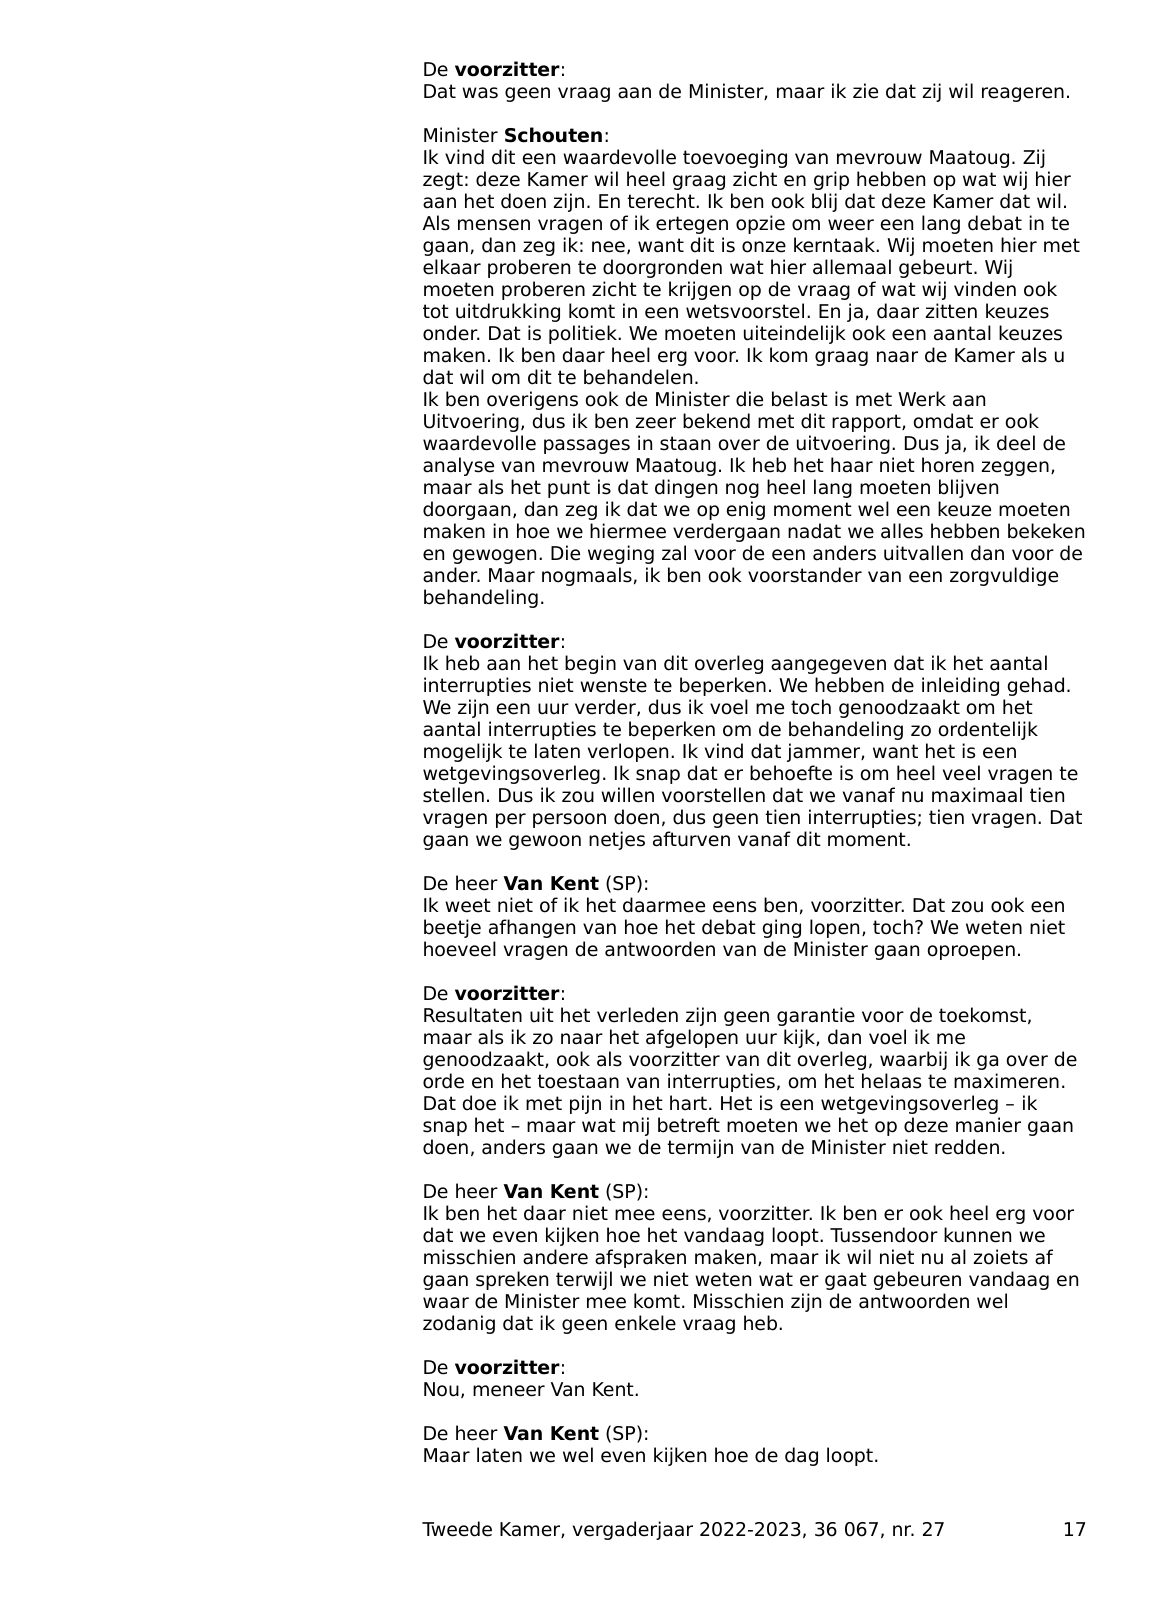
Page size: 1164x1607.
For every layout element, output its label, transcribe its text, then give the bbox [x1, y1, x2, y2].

text Nou, meneer Van Kent. [422, 1379, 1087, 1401]
text De voorzitter: [422, 983, 1087, 1005]
text Ik heb aan het begin van dit overleg aangegeven dat ik het aantal interrupties niet wenste te beperken. We hebben de inleiding gehad. We zijn een uur verder, dus ik voel me toch genoodzaakt om het aantal interrupties te beperken om de behandeling zo ordentelijk mogelijk te laten verlopen. Ik vind dat jammer, want het is een wetgevingsoverleg. Ik snap dat er behoefte is om heel veel vragen te stellen. Dus ik zou willen voorstellen dat we vanaf nu maximaal tien vragen per persoon doen, dus geen tien interrupties; tien vragen. Dat gaan we gewoon netjes afturven vanaf dit moment. [422, 653, 1087, 851]
text Ik weet niet of ik het daarmee eens ben, voorzitter. Dat zou ook een beetje afhangen van hoe het debat ging lopen, toch? We weten niet hoeveel vragen de antwoorden van de Minister gaan oproepen. [422, 895, 1087, 961]
text De voorzitter: [422, 1357, 1087, 1379]
text Ik vind dit een waardevolle toevoeging van mevrouw Maatoug. Zij zegt: deze Kamer wil heel graag zicht en grip hebben op wat wij hier aan het doen zijn. En terecht. Ik ben ook blij dat deze Kamer dat wil. Als mensen vragen of ik ertegen opzie om weer een lang debat in te gaan, dan zeg ik: nee, want dit is onze kerntaak. Wij moeten hier met elkaar proberen te doorgronden wat hier allemaal gebeurt. Wij moeten proberen zicht te krijgen op de vraag of wat wij vinden ook tot uitdrukking komt in een wetsvoorstel. En ja, daar zitten keuzes onder. Dat is politiek. We moeten uiteindelijk ook een aantal keuzes maken. Ik ben daar heel erg voor. Ik kom graag naar de Kamer als u dat wil om dit te behandelen. [422, 147, 1087, 389]
text Resultaten uit het verleden zijn geen garantie voor de toekomst, maar als ik zo naar het afgelopen uur kijk, dan voel ik me genoodzaakt, ook als voorzitter van dit overleg, waarbij ik ga over de orde en het toestaan van interrupties, om het helaas te maximeren. Dat doe ik met pijn in het hart. Het is een wetgevingsoverleg – ik snap het – maar wat mij betreft moeten we het op deze manier gaan doen, anders gaan we de termijn van de Minister niet redden. [422, 1005, 1087, 1159]
text De voorzitter: [422, 59, 1087, 81]
text De voorzitter: [422, 631, 1087, 653]
text Maar laten we wel even kijken hoe de dag loopt. [422, 1445, 1087, 1467]
text Dat was geen vraag aan de Minister, maar ik zie dat zij wil reageren. [422, 81, 1087, 103]
text De heer Van Kent (SP): [422, 1423, 1087, 1445]
text Minister Schouten: [422, 125, 1087, 147]
text De heer Van Kent (SP): [422, 873, 1087, 895]
text Ik ben overigens ook de Minister die belast is met Werk aan Uitvoering, dus ik ben zeer bekend met dit rapport, omdat er ook waardevolle passages in staan over de uitvoering. Dus ja, ik deel de analyse van mevrouw Maatoug. Ik heb het haar niet horen zeggen, maar als het punt is dat dingen nog heel lang moeten blijven doorgaan, dan zeg ik dat we op enig moment wel een keuze moeten maken in hoe we hiermee verdergaan nadat we alles hebben bekeken en gewogen. Die weging zal voor de een anders uitvallen dan voor de ander. Maar nogmaals, ik ben ook voorstander van een zorgvuldige behandeling. [422, 389, 1087, 609]
text Ik ben het daar niet mee eens, voorzitter. Ik ben er ook heel erg voor dat we even kijken hoe het vandaag loopt. Tussendoor kunnen we misschien andere afspraken maken, maar ik wil niet nu al zoiets af gaan spreken terwijl we niet weten wat er gaat gebeuren vandaag en waar de Minister mee komt. Misschien zijn de antwoorden wel zodanig dat ik geen enkele vraag heb. [422, 1203, 1087, 1335]
text De heer Van Kent (SP): [422, 1181, 1087, 1203]
